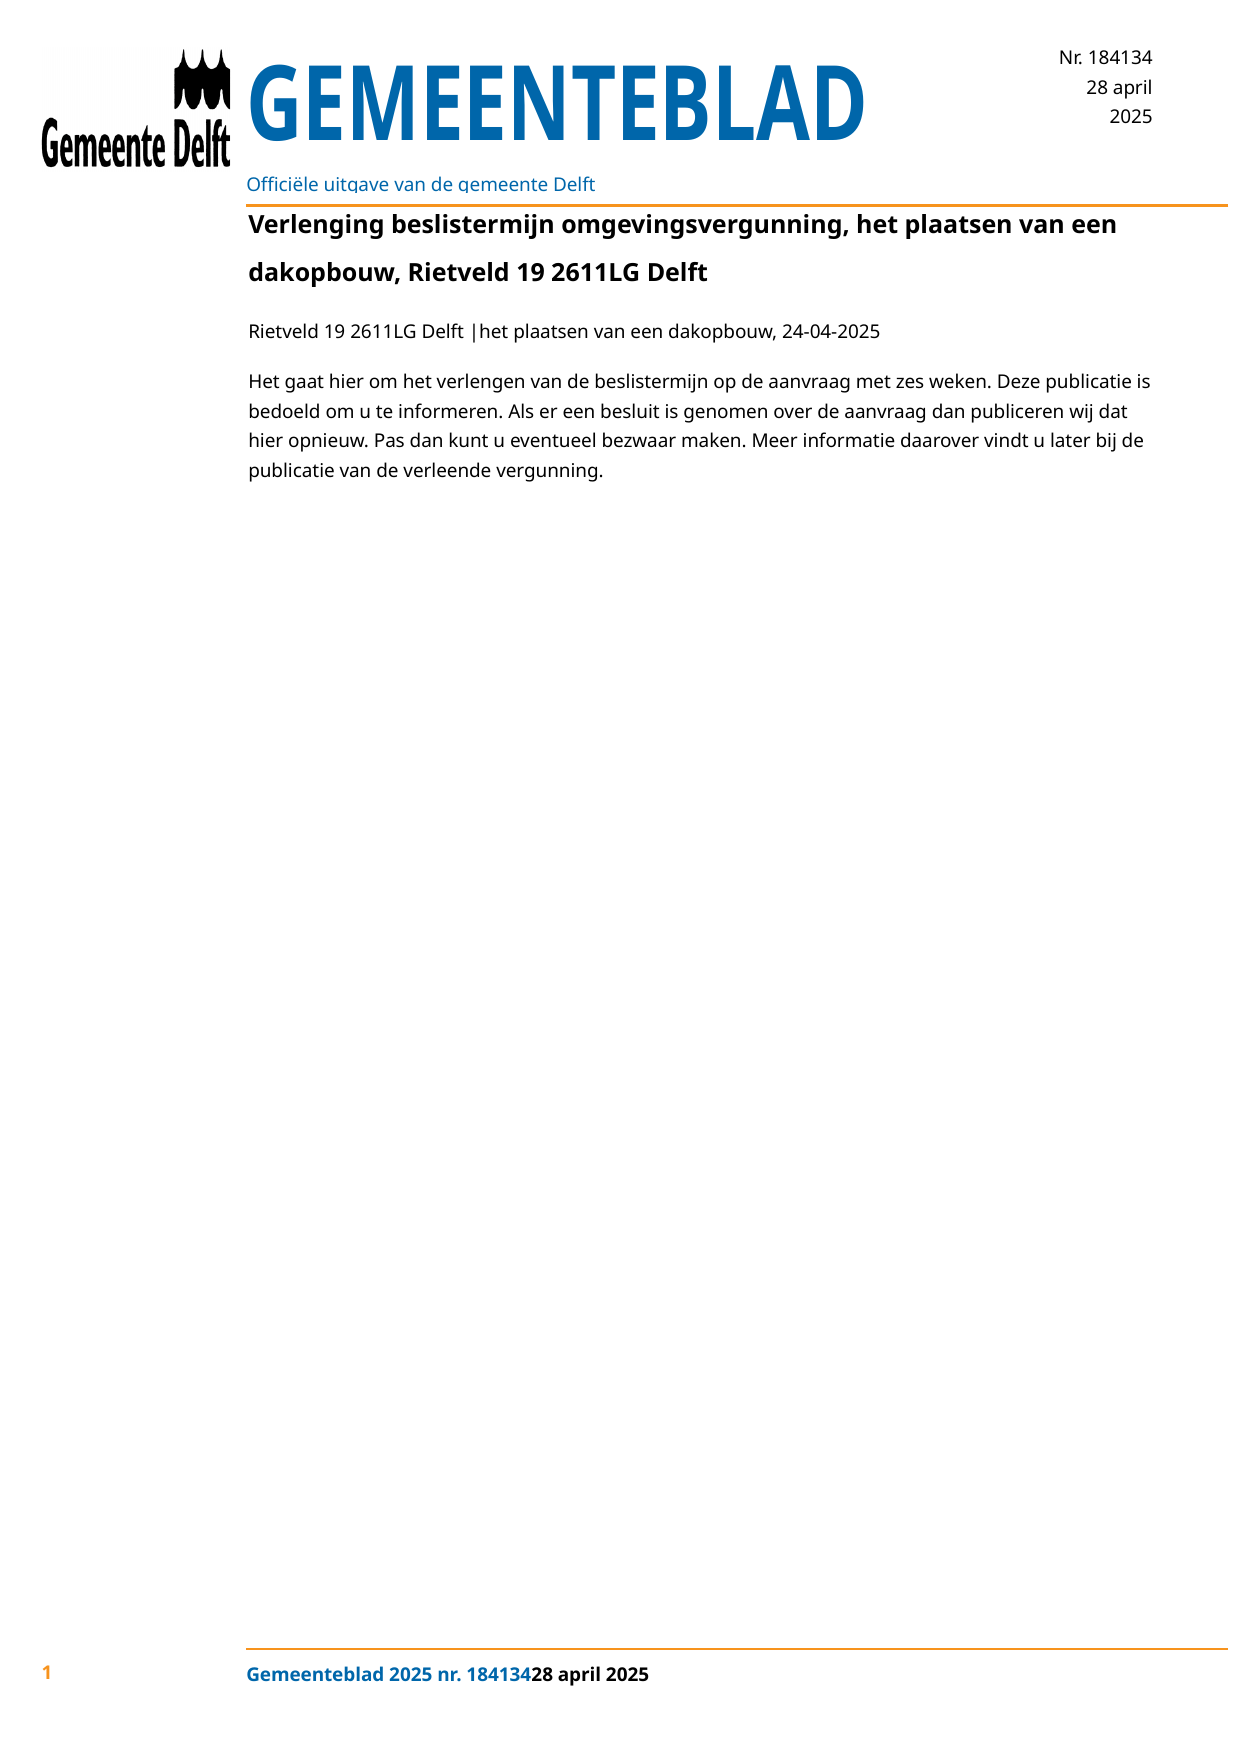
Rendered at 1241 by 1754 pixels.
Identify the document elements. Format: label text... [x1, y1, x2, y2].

text Rietveld 19 2611LG Delft |het plaatsen van een dakopbouw, 24-04-2025 [248, 318, 1152, 344]
text Het gaat hier om het verlengen van de beslistermijn op de aanvraag met zes weken. Deze publicatie is bedoeld om u te informeren. Als er een besluit is genomen over de aanvraag dan publiceren wij dat hier opnieuw. Pas dan kunt u eventueel bezwaar maken. Meer informatie daarover vindt u later bij de publicatie van de verleende vergunning. [248, 368, 1152, 483]
picture [41, 47, 231, 172]
text Verlenging beslistermijn omgevingsvergunning, het plaatsen van een dakopbouw, Rietveld 19 2611LG Delft [248, 207, 1152, 288]
